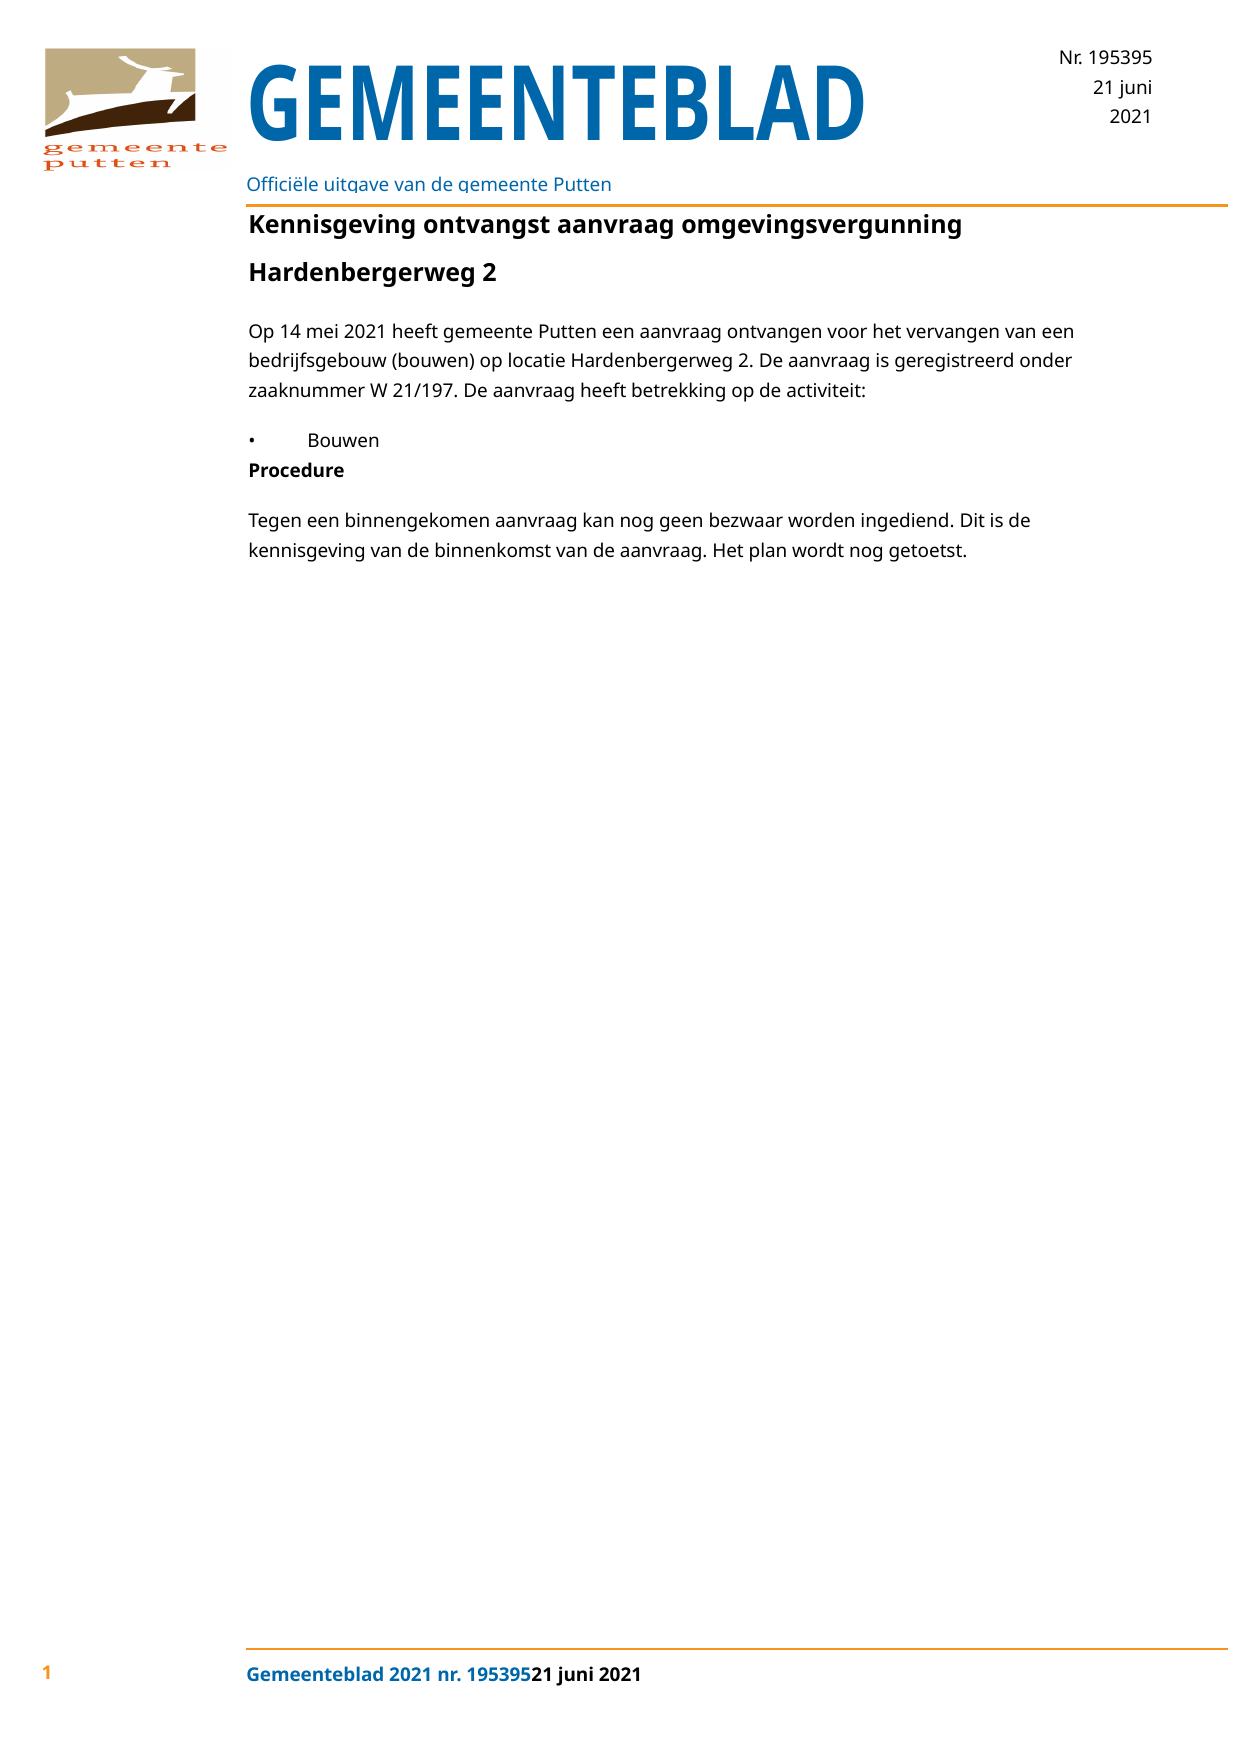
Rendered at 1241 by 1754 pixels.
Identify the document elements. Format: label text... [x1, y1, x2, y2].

picture [41, 47, 231, 172]
text Op 14 mei 2021 heeft gemeente Putten een aanvraag ontvangen voor het vervangen van een bedrijfsgebouw (bouwen) op locatie Hardenbergerweg 2. De aanvraag is geregistreerd onder zaaknummer W 21/197. De aanvraag heeft betrekking op de activiteit: [248, 318, 1152, 403]
list Bouwen [248, 427, 1152, 453]
text Procedure [248, 457, 1152, 483]
text Kennisgeving ontvangst aanvraag omgevingsvergunning Hardenbergerweg 2 [248, 207, 1152, 288]
text Tegen een binnengekomen aanvraag kan nog geen bezwaar worden ingediend. Dit is de kennisgeving van de binnenkomst van de aanvraag. Het plan wordt nog getoetst. [248, 507, 1152, 563]
